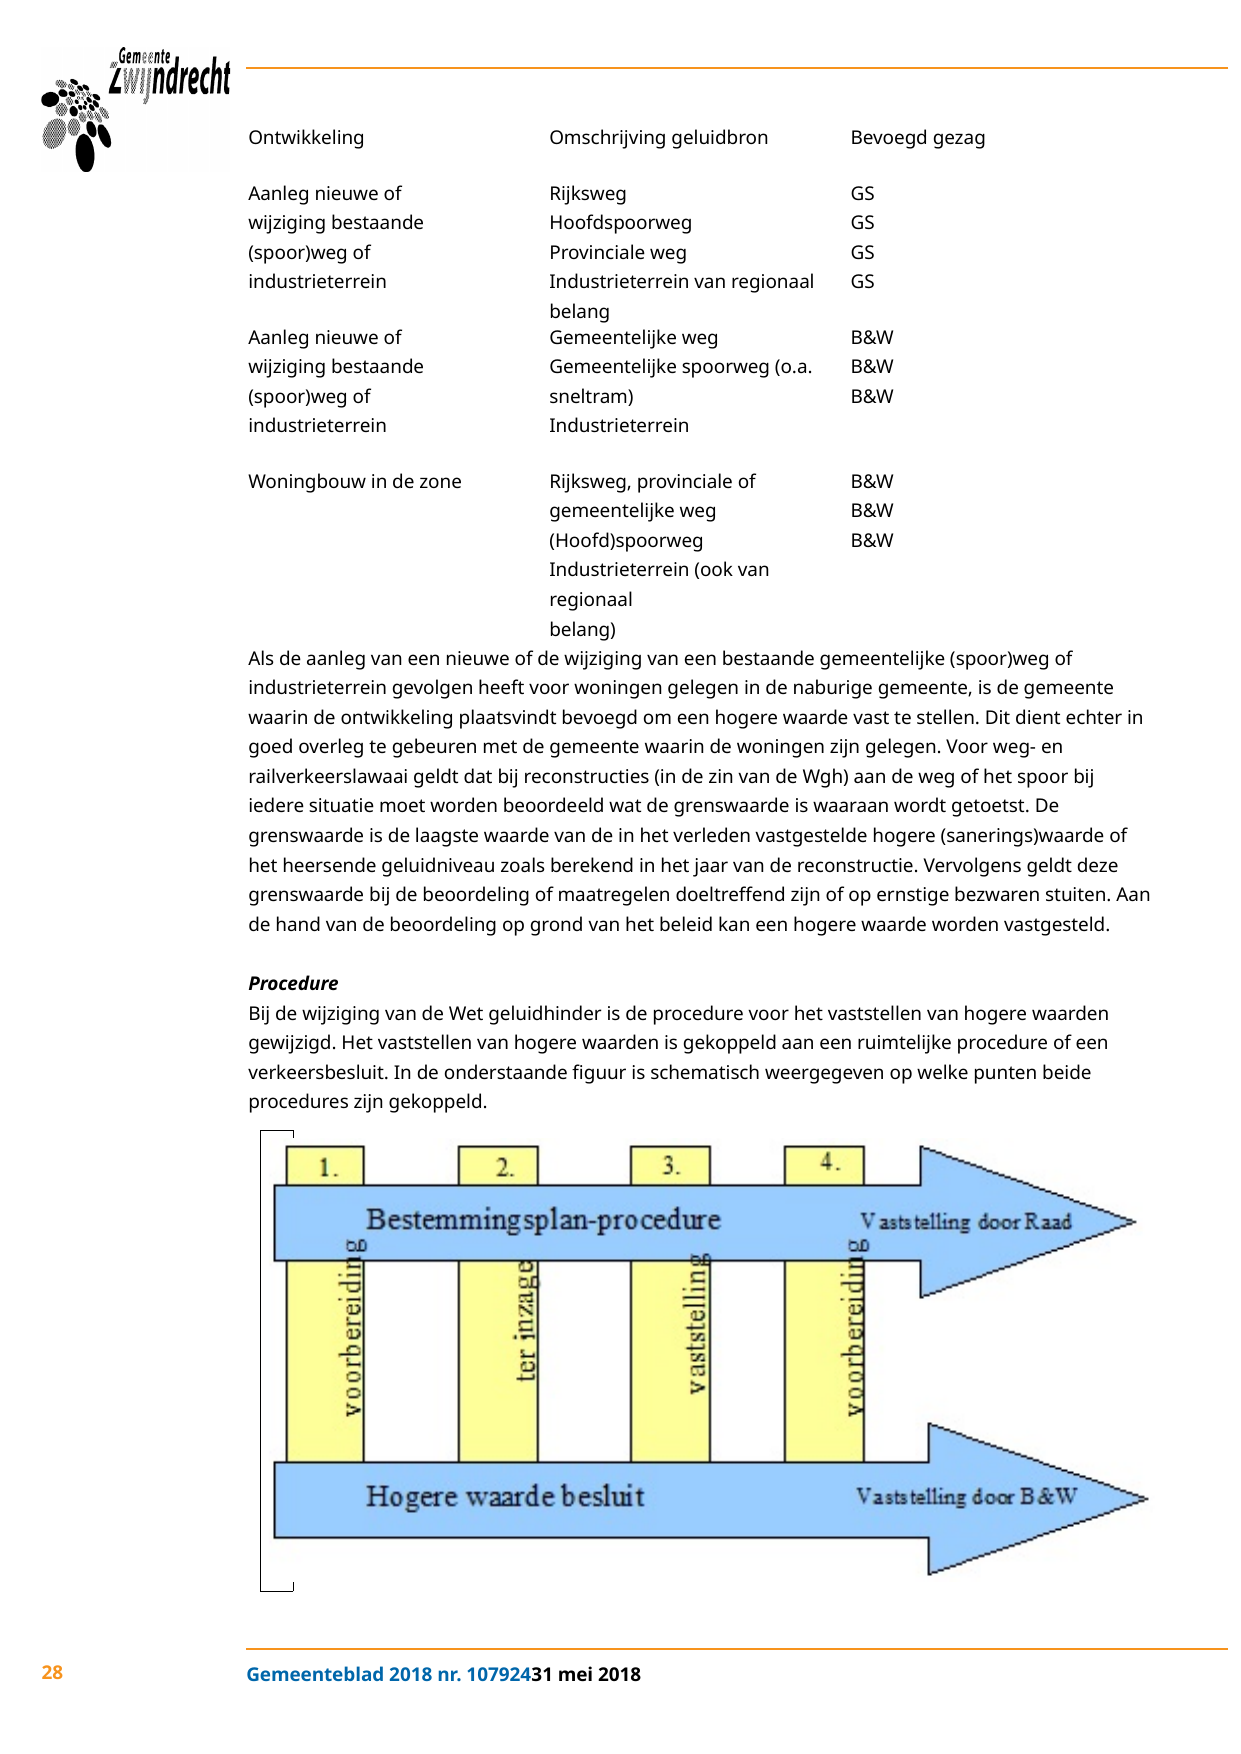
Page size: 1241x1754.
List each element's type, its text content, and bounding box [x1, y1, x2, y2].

table_cell B&W B&W B&W [850, 468, 1152, 642]
text Als de aanleg van een nieuwe of de wijziging van een bestaande gemeentelijke (spoor)weg of industrieterrein gevolgen heeft voor woningen gelegen in de naburige gemeente, is de gemeente waarin de ontwikkeling plaatsvindt bevoegd om een hogere waarde vast te stellen. Dit dient echter in goed overleg te gebeuren met de gemeente waarin de woningen zijn gelegen. Voor weg- en railverkeerslawaai geldt dat bij reconstructies (in de zin van de Wgh) aan de weg of het spoor bij iedere situatie moet worden beoordeeld wat de grenswaarde is waaraan wordt getoetst. De grenswaarde is de laagste waarde van de in het verleden vastgestelde hogere (sanerings)waarde of het heersende geluidniveau zoals berekend in het jaar van de reconstructie. Vervolgens geldt deze grenswaarde bij de beoordeling of maatregelen doeltreffend zijn of op ernstige bezwaren stuiten. Aan de hand van de beoordeling op grond van het beleid kan een hogere waarde worden vastgesteld. [248, 645, 1152, 937]
table_cell Aanleg nieuwe of wijziging bestaande (spoor)weg of industrieterrein [248, 180, 549, 324]
table_cell Woningbouw in de zone [248, 468, 549, 642]
table_header Ontwikkeling [248, 125, 549, 180]
table_cell GS GS GS GS [850, 180, 1152, 324]
text Procedure [248, 970, 1152, 996]
table_header Omschrijving geluidbron [549, 125, 850, 180]
picture [41, 47, 231, 172]
table_cell Aanleg nieuwe of wijziging bestaande (spoor)weg of industrieterrein [248, 324, 549, 468]
table_cell Gemeentelijke weg Gemeentelijke spoorweg (o.a. sneltram) Industrieterrein [549, 324, 850, 468]
table_cell B&W B&W B&W [850, 324, 1152, 468]
picture [268, 1138, 1155, 1582]
text Bij de wijziging van de Wet geluidhinder is de procedure voor het vaststellen van hogere waarden gewijzigd. Het vaststellen van hogere waarden is gekoppeld aan een ruimtelijke procedure of een verkeersbesluit. In de onderstaande figuur is schematisch weergegeven op welke punten beide procedures zijn gekoppeld. [248, 1000, 1152, 1114]
table_cell Rijksweg Hoofdspoorweg Provinciale weg Industrieterrein van regionaal belang [549, 180, 850, 324]
table_header Bevoegd gezag [850, 125, 1152, 180]
table_cell Rijksweg, provinciale of gemeentelijke weg (Hoofd)spoorweg Industrieterrein (ook van regionaal belang) [549, 468, 850, 642]
